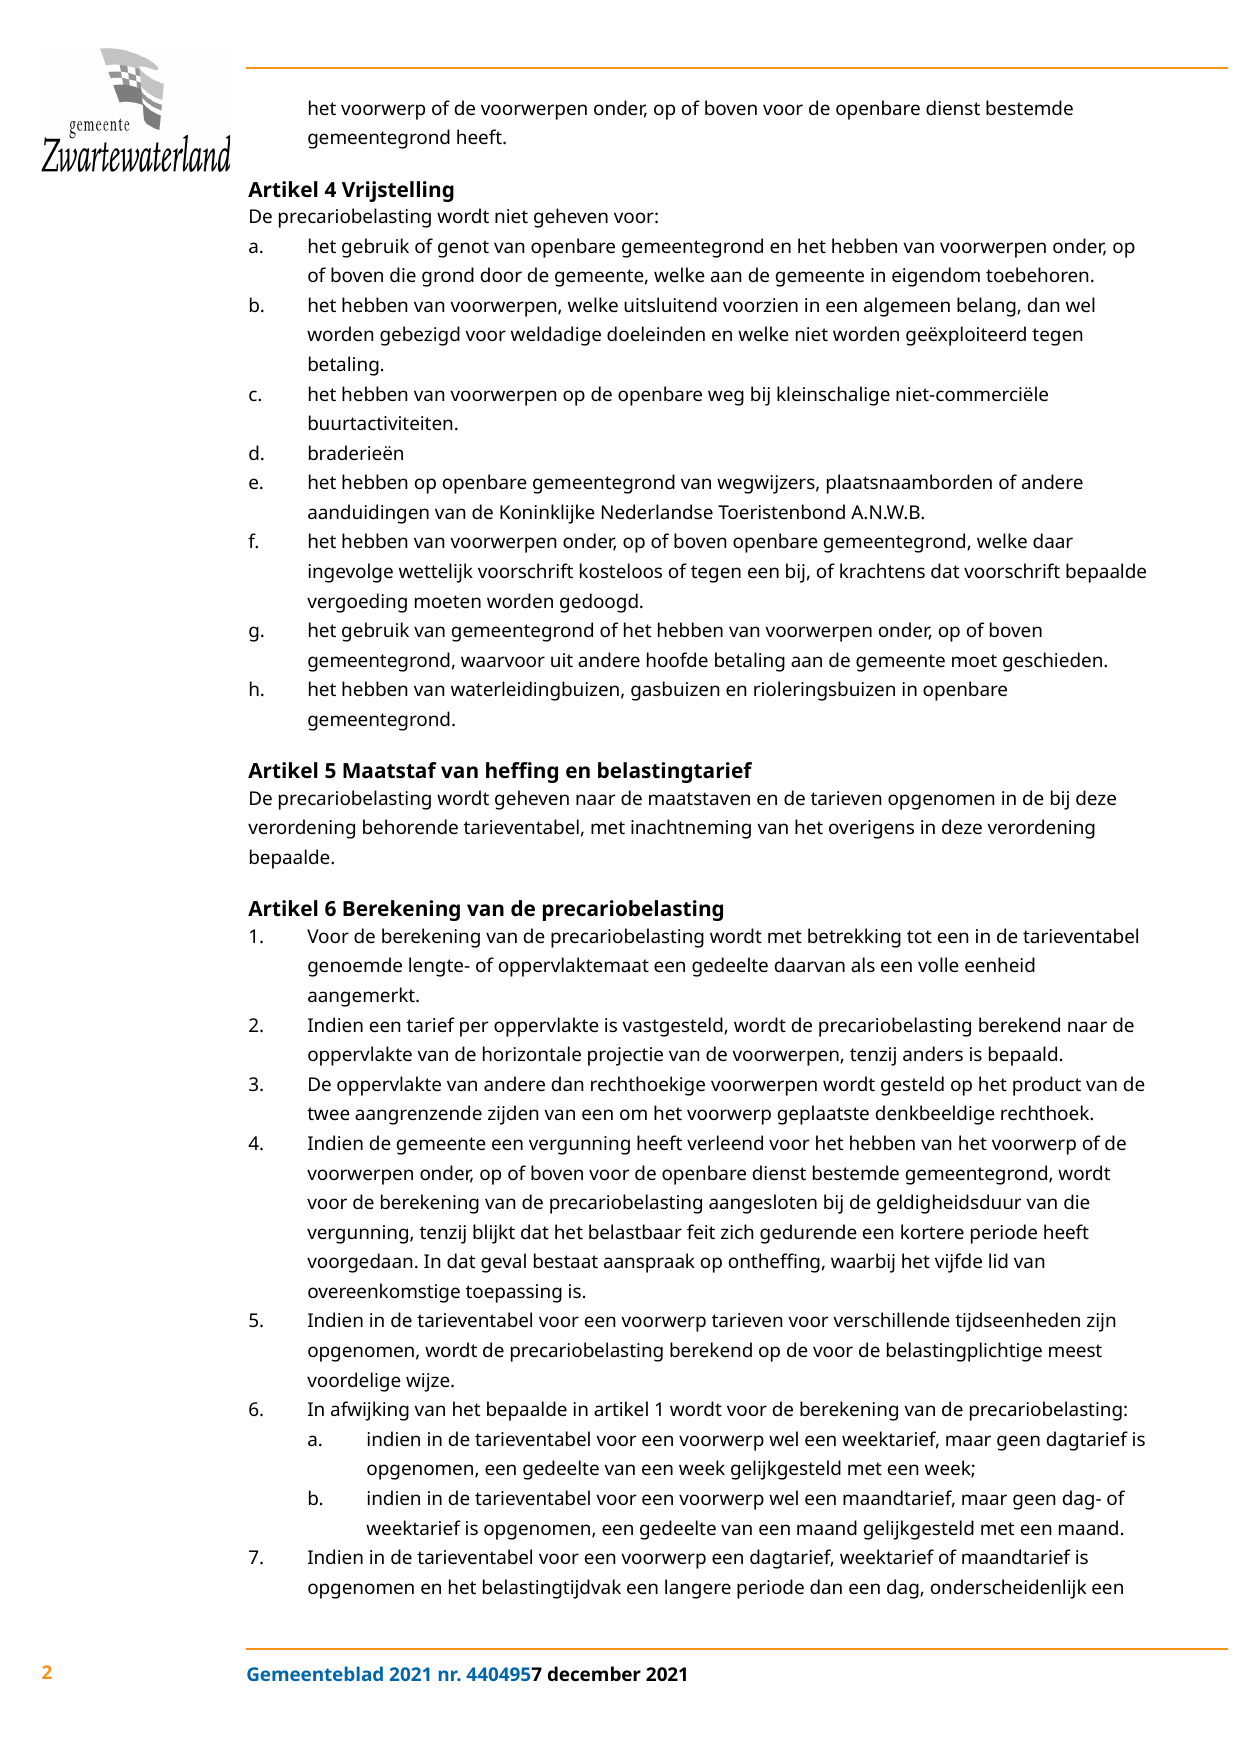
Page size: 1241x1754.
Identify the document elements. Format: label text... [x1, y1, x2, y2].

list het hebben van voorwerpen onder, op of boven openbare gemeentegrond, welke daar ingevolge wettelijk voorschrift kosteloos of tegen een bij, of krachtens dat voorschrift bepaalde vergoeding moeten worden gedoogd. [248, 529, 1152, 613]
list Indien in de tarieventabel voor een voorwerp tarieven voor verschillende tijdseenheden zijn opgenomen, wordt de precariobelasting berekend op de voor de belastingplichtige meest voordelige wijze. [248, 1308, 1152, 1392]
list het hebben van voorwerpen op de openbare weg bij kleinschalige niet-commerciële buurtactiviteiten. [248, 381, 1152, 436]
list In afwijking van het bepaalde in artikel 1 wordt voor de berekening van de precariobelasting: [248, 1396, 1152, 1422]
list het hebben van waterleidingbuizen, gasbuizen en rioleringsbuizen in openbare gemeentegrond. [248, 677, 1152, 732]
text De precariobelasting wordt niet geheven voor: [248, 203, 1152, 229]
list indien in de tarieventabel voor een voorwerp wel een weektarief, maar geen dagtarief is opgenomen, een gedeelte van een week gelijkgesteld met een week; [307, 1426, 1152, 1481]
text Artikel 5 Maatstaf van heffing en belastingtarief [248, 757, 1152, 785]
text De precariobelasting wordt geheven naar de maatstaven en de tarieven opgenomen in de bij deze verordening behorende tarieventabel, met inachtneming van het overigens in deze verordening bepaalde. [248, 785, 1152, 870]
picture [41, 47, 231, 172]
list Indien de gemeente een vergunning heeft verleend voor het hebben van het voorwerp of de voorwerpen onder, op of boven voor de openbare dienst bestemde gemeentegrond, wordt voor de berekening van de precariobelasting aangesloten bij de geldigheidsduur van die vergunning, tenzij blijkt dat het belastbaar feit zich gedurende een kortere periode heeft voorgedaan. In dat geval bestaat aanspraak op ontheffing, waarbij het vijfde lid van overeenkomstige toepassing is. [248, 1130, 1152, 1304]
list Voor de berekening van de precariobelasting wordt met betrekking tot een in de tarieventabel genoemde lengte- of oppervlaktemaat een gedeelte daarvan als een volle eenheid aangemerkt. [248, 923, 1152, 1008]
list Indien in de tarieventabel voor een voorwerp een dagtarief, weektarief of maandtarief is opgenomen en het belastingtijdvak een langere periode dan een dag, onderscheidenlijk een [248, 1544, 1152, 1599]
list het hebben van voorwerpen, welke uitsluitend voorzien in een algemeen belang, dan wel worden gebezigd voor weldadige doeleinden en welke niet worden geëxploiteerd tegen betaling. [248, 292, 1152, 377]
list indien in de tarieventabel voor een voorwerp wel een maandtarief, maar geen dag- of weektarief is opgenomen, een gedeelte van een maand gelijkgesteld met een maand. [307, 1485, 1152, 1540]
list braderieën [248, 440, 1152, 466]
text Artikel 4 Vrijstelling [248, 175, 1152, 203]
text Artikel 6 Berekening van de precariobelasting [248, 894, 1152, 923]
list het gebruik of genot van openbare gemeentegrond en het hebben van voorwerpen onder, op of boven die grond door de gemeente, welke aan de gemeente in eigendom toebehoren. [248, 233, 1152, 288]
list het hebben op openbare gemeentegrond van wegwijzers, plaatsnaamborden of andere aanduidingen van de Koninklijke Nederlandse Toeristenbond A.N.W.B. [248, 469, 1152, 525]
list het voorwerp of de voorwerpen onder, op of boven voor de openbare dienst bestemde gemeentegrond heeft. [248, 95, 1152, 150]
list Indien een tarief per oppervlakte is vastgesteld, wordt de precariobelasting berekend naar de oppervlakte van de horizontale projectie van de voorwerpen, tenzij anders is bepaald. [248, 1012, 1152, 1067]
list De oppervlakte van andere dan rechthoekige voorwerpen wordt gesteld op het product van de twee aangrenzende zijden van een om het voorwerp geplaatste denkbeeldige rechthoek. [248, 1071, 1152, 1126]
list het gebruik van gemeentegrond of het hebben van voorwerpen onder, op of boven gemeentegrond, waarvoor uit andere hoofde betaling aan de gemeente moet geschieden. [248, 617, 1152, 673]
